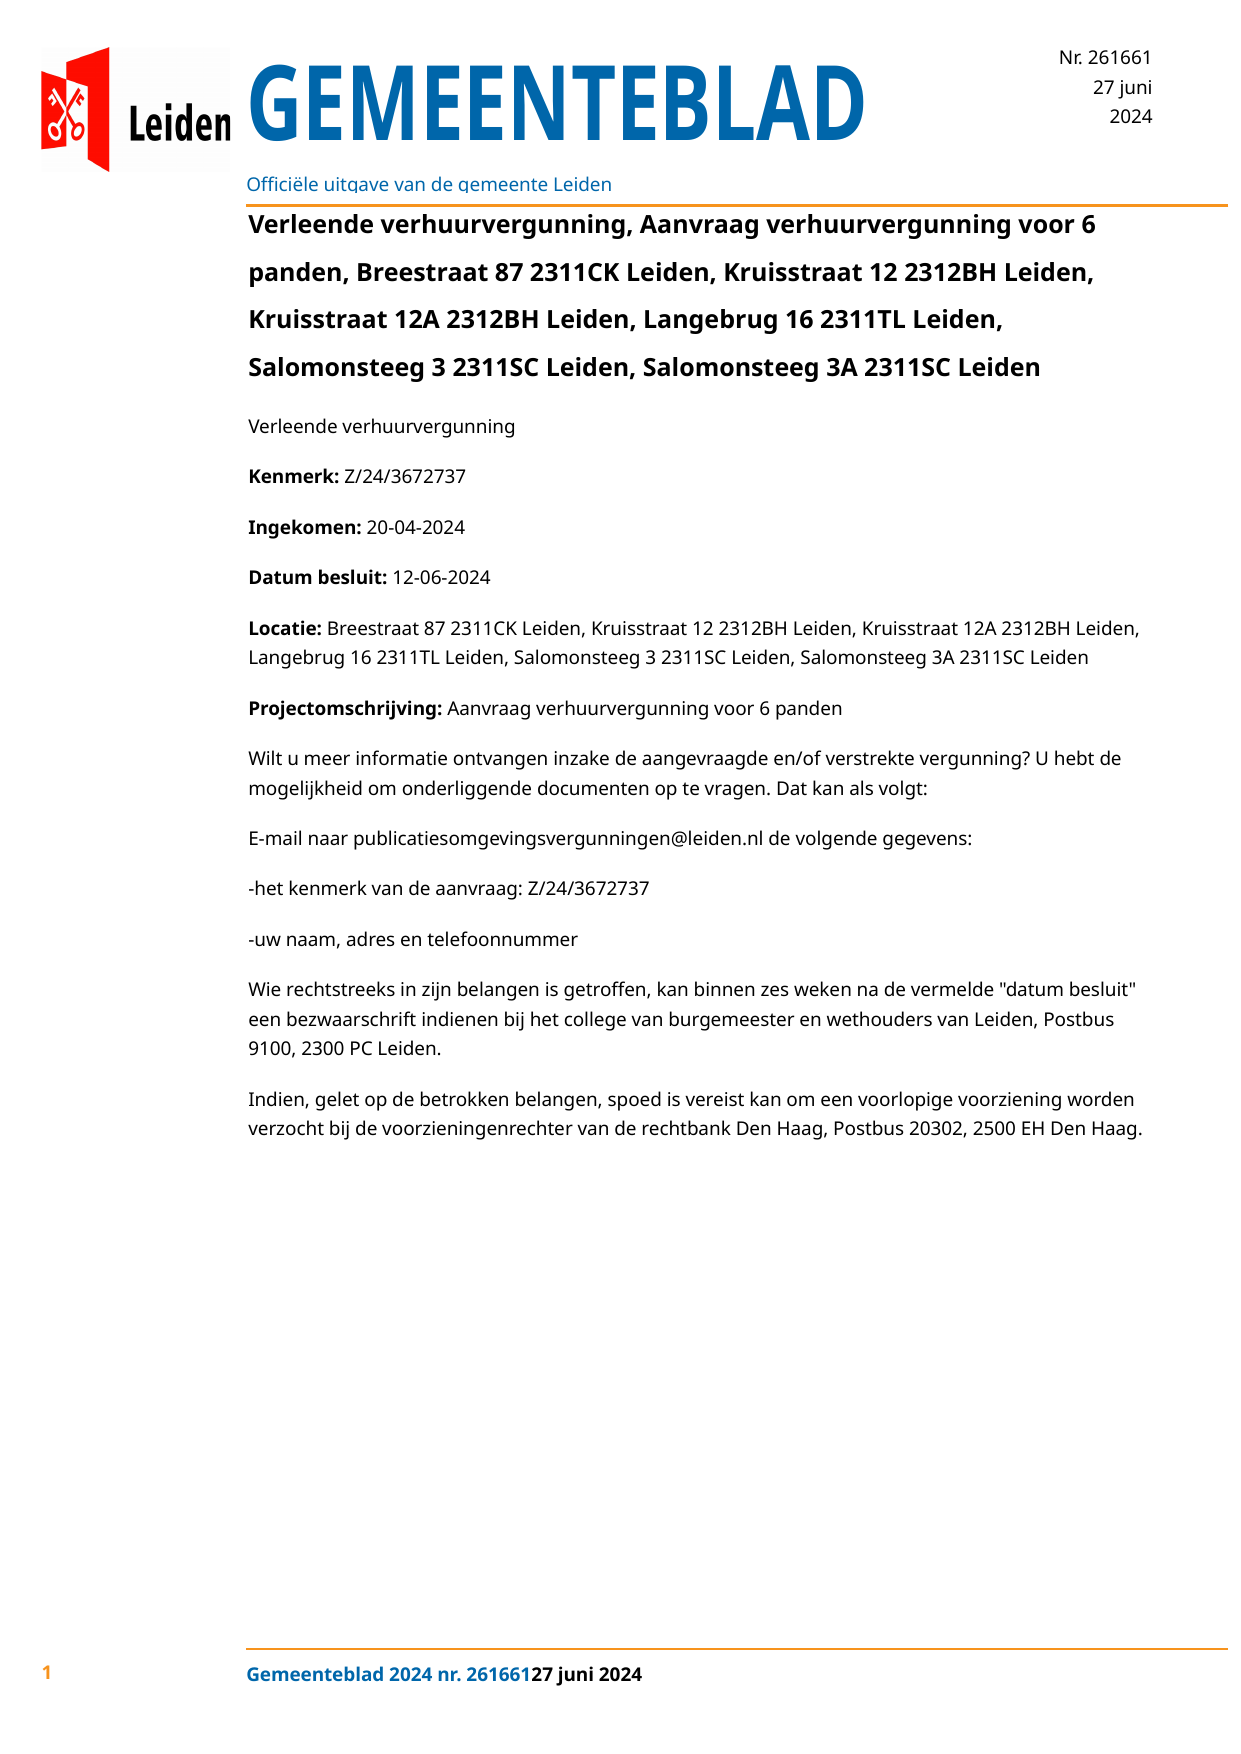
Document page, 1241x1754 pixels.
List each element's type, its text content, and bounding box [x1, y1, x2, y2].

text Indien, gelet op de betrokken belangen, spoed is vereist kan om een voorlopige voorziening worden verzocht bij de voorzieningenrechter van de rechtbank Den Haag, Postbus 20302, 2500 EH Den Haag. [248, 1086, 1152, 1141]
text Verleende verhuurvergunning [248, 413, 1152, 439]
text Kenmerk: Z/24/3672737 [248, 463, 1152, 489]
text -het kenmerk van de aanvraag: Z/24/3672737 [248, 876, 1152, 901]
text Datum besluit: 12-06-2024 [248, 564, 1152, 590]
text E-mail naar publicatiesomgevingsvergunningen@leiden.nl de volgende gegevens: [248, 825, 1152, 851]
text Ingekomen: 20-04-2024 [248, 514, 1152, 540]
text Locatie: Breestraat 87 2311CK Leiden, Kruisstraat 12 2312BH Leiden, Kruisstraat 12A 2312BH Leiden, Langebrug 16 2311TL Leiden, Salomonsteeg 3 2311SC Leiden, Salomonsteeg 3A 2311SC Leiden [248, 615, 1152, 670]
text Wie rechtstreeks in zijn belangen is getroffen, kan binnen zes weken na de vermelde "datum besluit" een bezwaarschrift indienen bij het college van burgemeester en wethouders van Leiden, Postbus 9100, 2300 PC Leiden. [248, 976, 1152, 1061]
text Verleende verhuurvergunning, Aanvraag verhuurvergunning voor 6 panden, Breestraat 87 2311CK Leiden, Kruisstraat 12 2312BH Leiden, Kruisstraat 12A 2312BH Leiden, Langebrug 16 2311TL Leiden, Salomonsteeg 3 2311SC Leiden, Salomonsteeg 3A 2311SC Leiden [248, 207, 1152, 384]
text Wilt u meer informatie ontvangen inzake de aangevraagde en/of verstrekte vergunning? U hebt de mogelijkheid om onderliggende documenten op te vragen. Dat kan als volgt: [248, 745, 1152, 801]
picture [41, 47, 231, 172]
text Projectomschrijving: Aanvraag verhuurvergunning voor 6 panden [248, 695, 1152, 721]
text -uw naam, adres en telefoonnummer [248, 926, 1152, 952]
